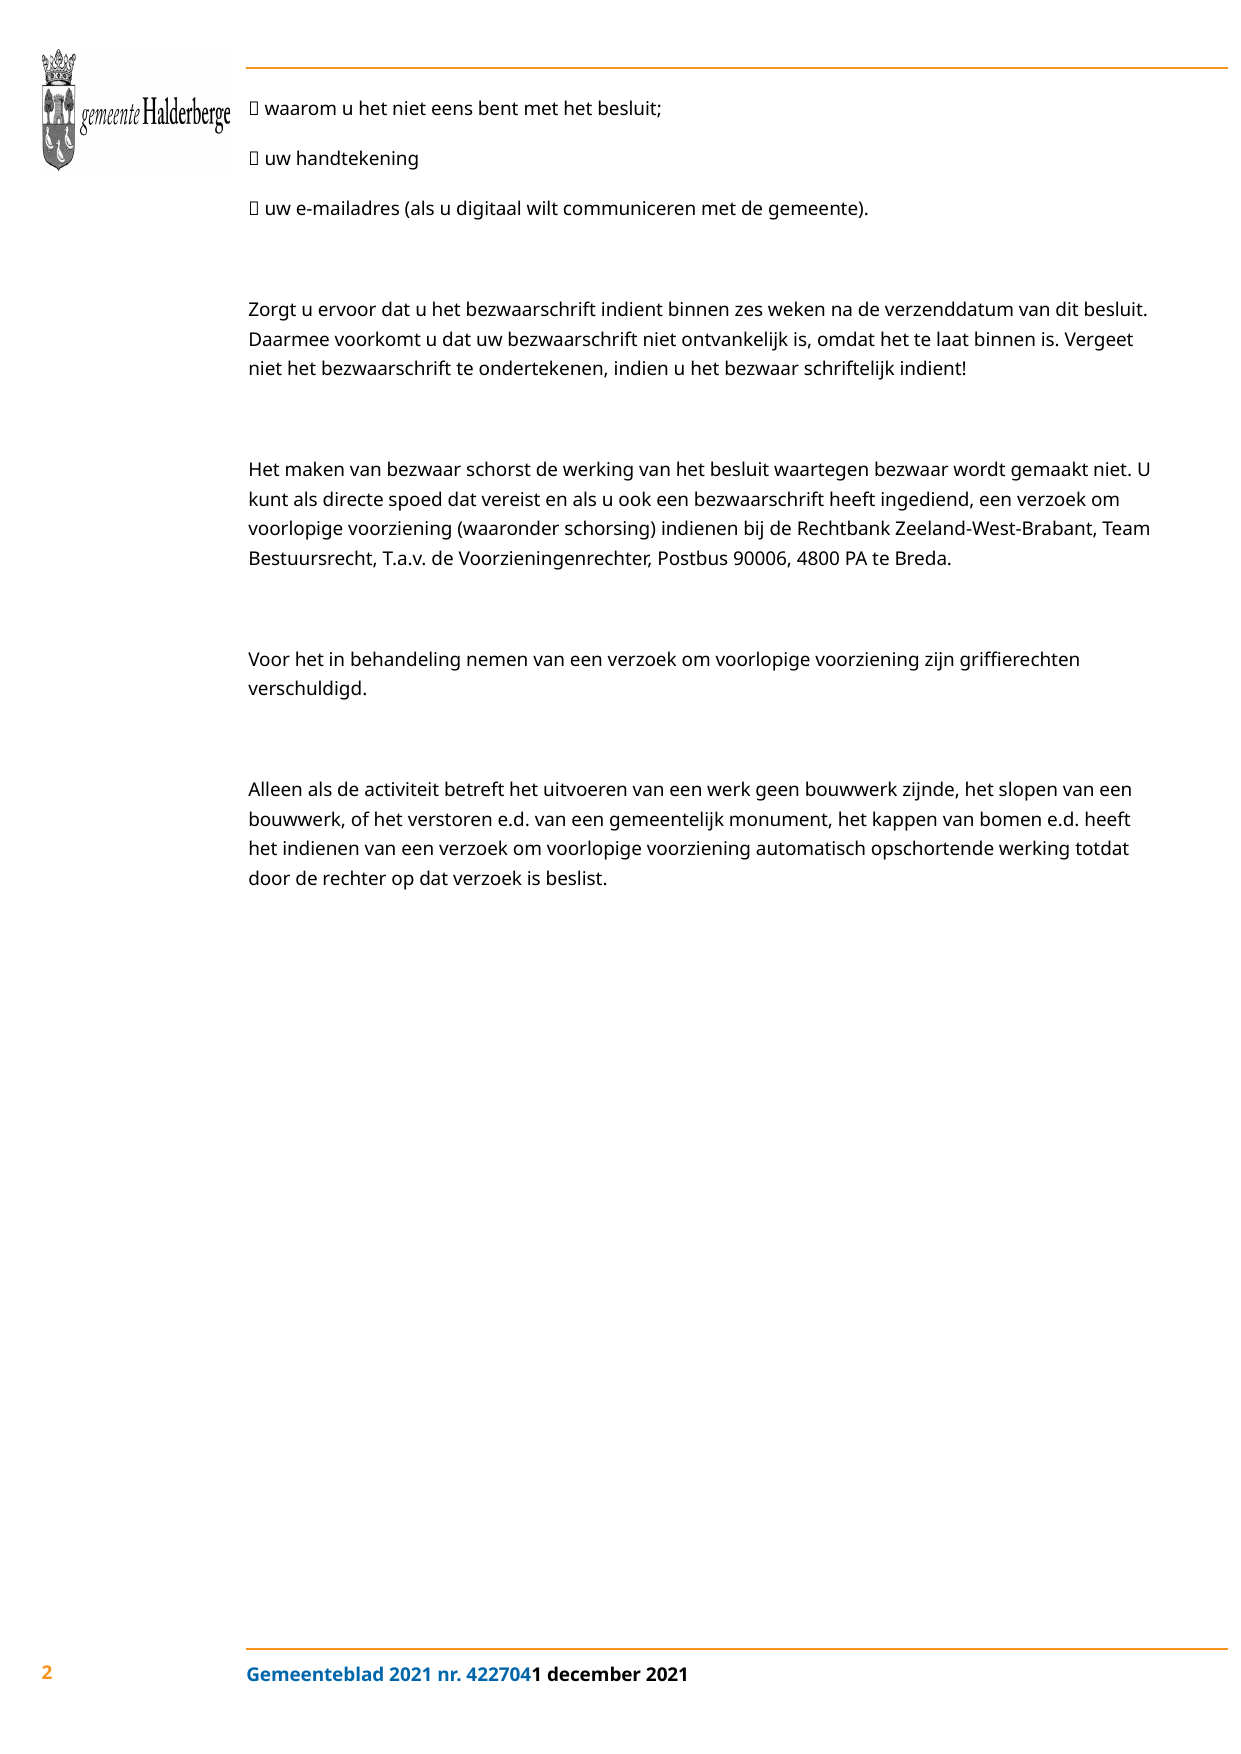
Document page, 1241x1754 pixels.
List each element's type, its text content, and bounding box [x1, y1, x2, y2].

text Alleen als de activiteit betreft het uitvoeren van een werk geen bouwwerk zijnde, het slopen van een bouwwerk, of het verstoren e.d. van een gemeentelijk monument, het kappen van bomen e.d. heeft het indienen van een verzoek om voorlopige voorziening automatisch opschortende werking totdat door de rechter op dat verzoek is beslist. [248, 776, 1152, 891]
picture [41, 47, 231, 172]
text Voor het in behandeling nemen van een verzoek om voorlopige voorziening zijn griffierechten verschuldigd. [248, 646, 1152, 701]
text  waarom u het niet eens bent met het besluit; [248, 95, 1152, 121]
text Zorgt u ervoor dat u het bezwaarschrift indient binnen zes weken na de verzenddatum van dit besluit. Daarmee voorkomt u dat uw bezwaarschrift niet ontvankelijk is, omdat het te laat binnen is. Vergeet niet het bezwaarschrift te ondertekenen, indien u het bezwaar schriftelijk indient! [248, 296, 1152, 381]
text Het maken van bezwaar schorst de werking van het besluit waartegen bezwaar wordt gemaakt niet. U kunt als directe spoed dat vereist en als u ook een bezwaarschrift heeft ingediend, een verzoek om voorlopige voorziening (waaronder schorsing) indienen bij de Rechtbank Zeeland-West-Brabant, Team Bestuursrecht, T.a.v. de Voorzieningenrechter, Postbus 90006, 4800 PA te Breda. [248, 456, 1152, 571]
text  uw e-mailadres (als u digitaal wilt communiceren met de gemeente). [248, 196, 1152, 221]
text  uw handtekening [248, 145, 1152, 171]
